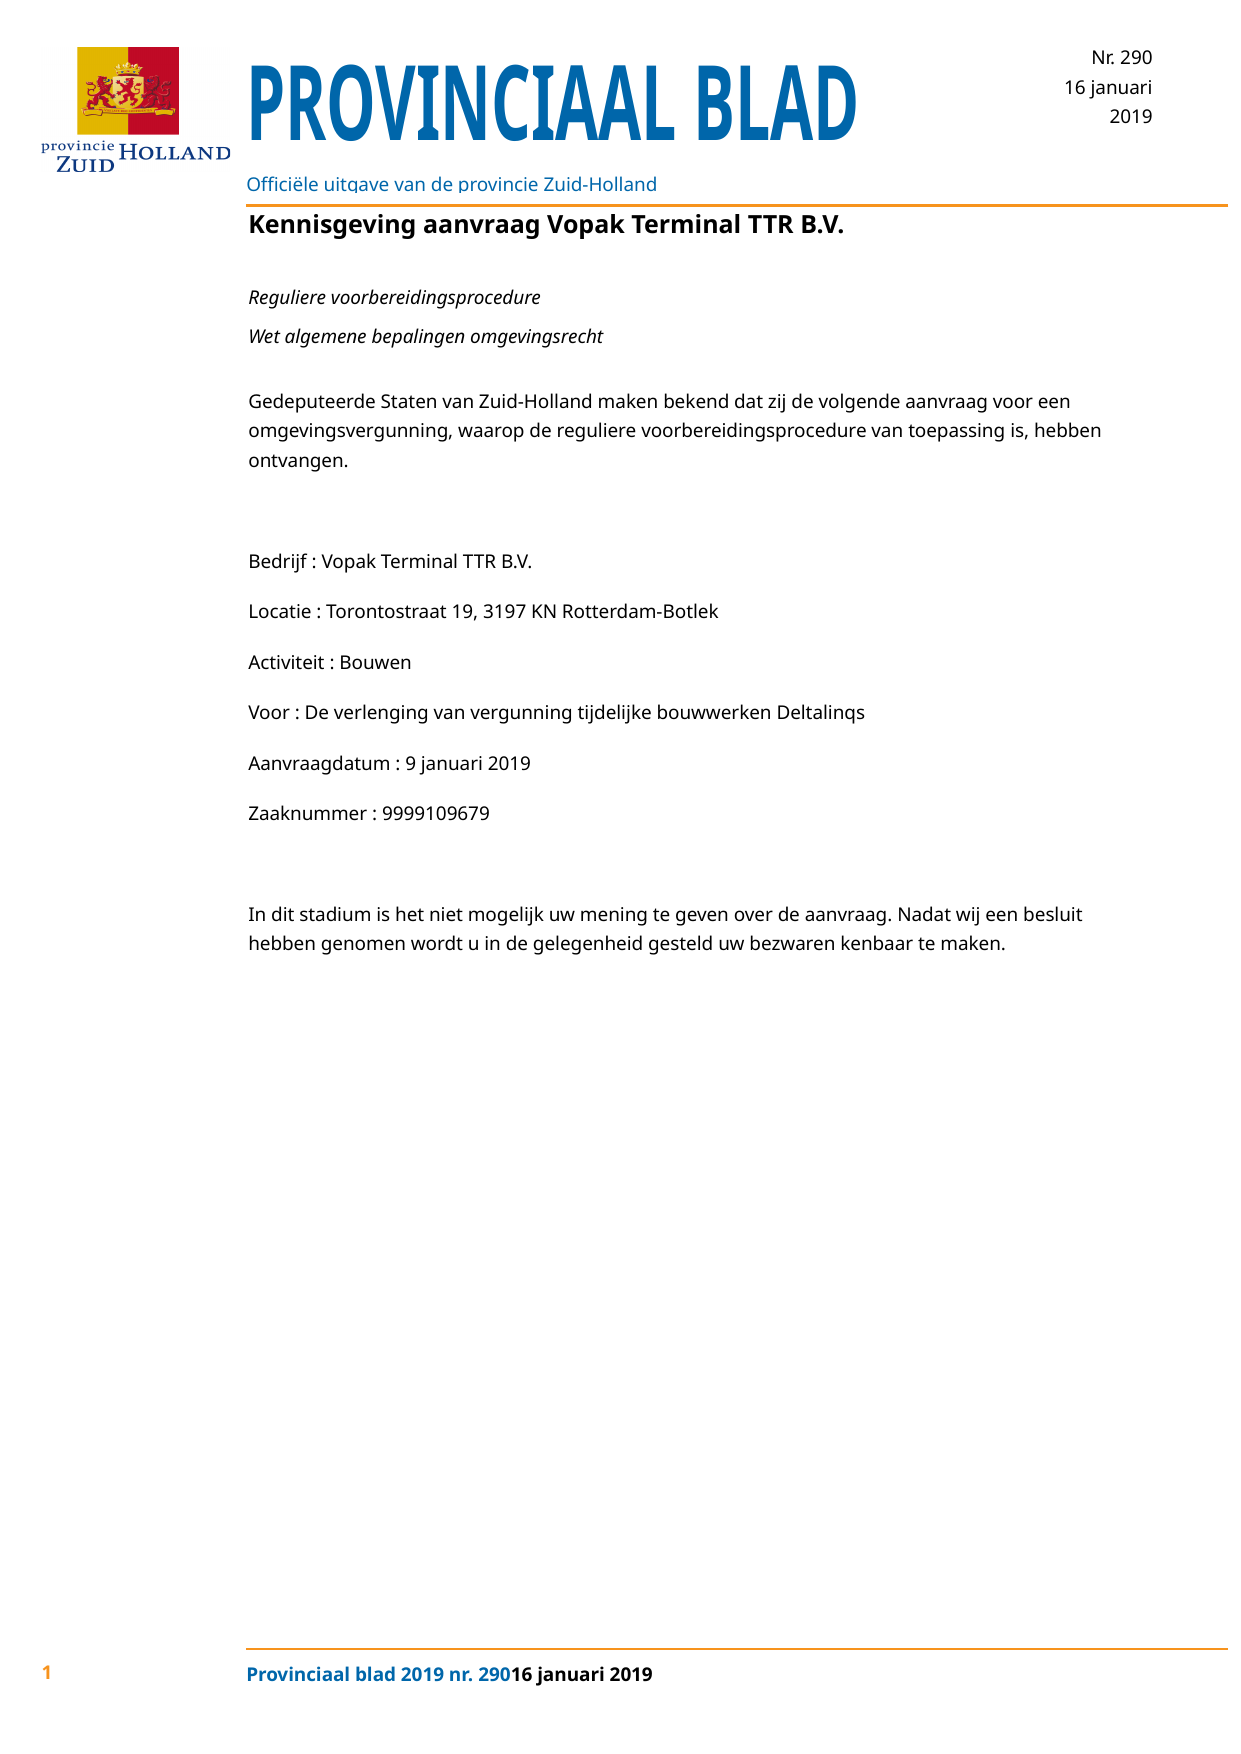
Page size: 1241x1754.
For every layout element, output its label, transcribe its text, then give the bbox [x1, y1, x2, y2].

text Voor : De verlenging van vergunning tijdelijke bouwwerken Deltalinqs [248, 699, 1152, 725]
text Bedrijf : Vopak Terminal TTR B.V. [248, 548, 1152, 574]
text Aanvraagdatum : 9 januari 2019 [248, 750, 1152, 776]
text Locatie : Torontostraat 19, 3197 KN Rotterdam-Botlek [248, 598, 1152, 624]
text Wet algemene bepalingen omgevingsrecht [248, 323, 1152, 349]
text Zaaknummer : 9999109679 [248, 800, 1152, 826]
text Activiteit : Bouwen [248, 649, 1152, 675]
text Kennisgeving aanvraag Vopak Terminal TTR B.V. [248, 207, 1152, 241]
text Reguliere voorbereidingsprocedure [248, 284, 1152, 309]
picture [41, 47, 231, 172]
text In dit stadium is het niet mogelijk uw mening te geven over de aanvraag. Nadat wij een besluit hebben genomen wordt u in de gelegenheid gesteld uw bezwaren kenbaar te maken. [248, 901, 1152, 956]
text Gedeputeerde Staten van Zuid-Holland maken bekend dat zij de volgende aanvraag voor een omgevingsvergunning, waarop de reguliere voorbereidingsprocedure van toepassing is, hebben ontvangen. [248, 388, 1152, 473]
